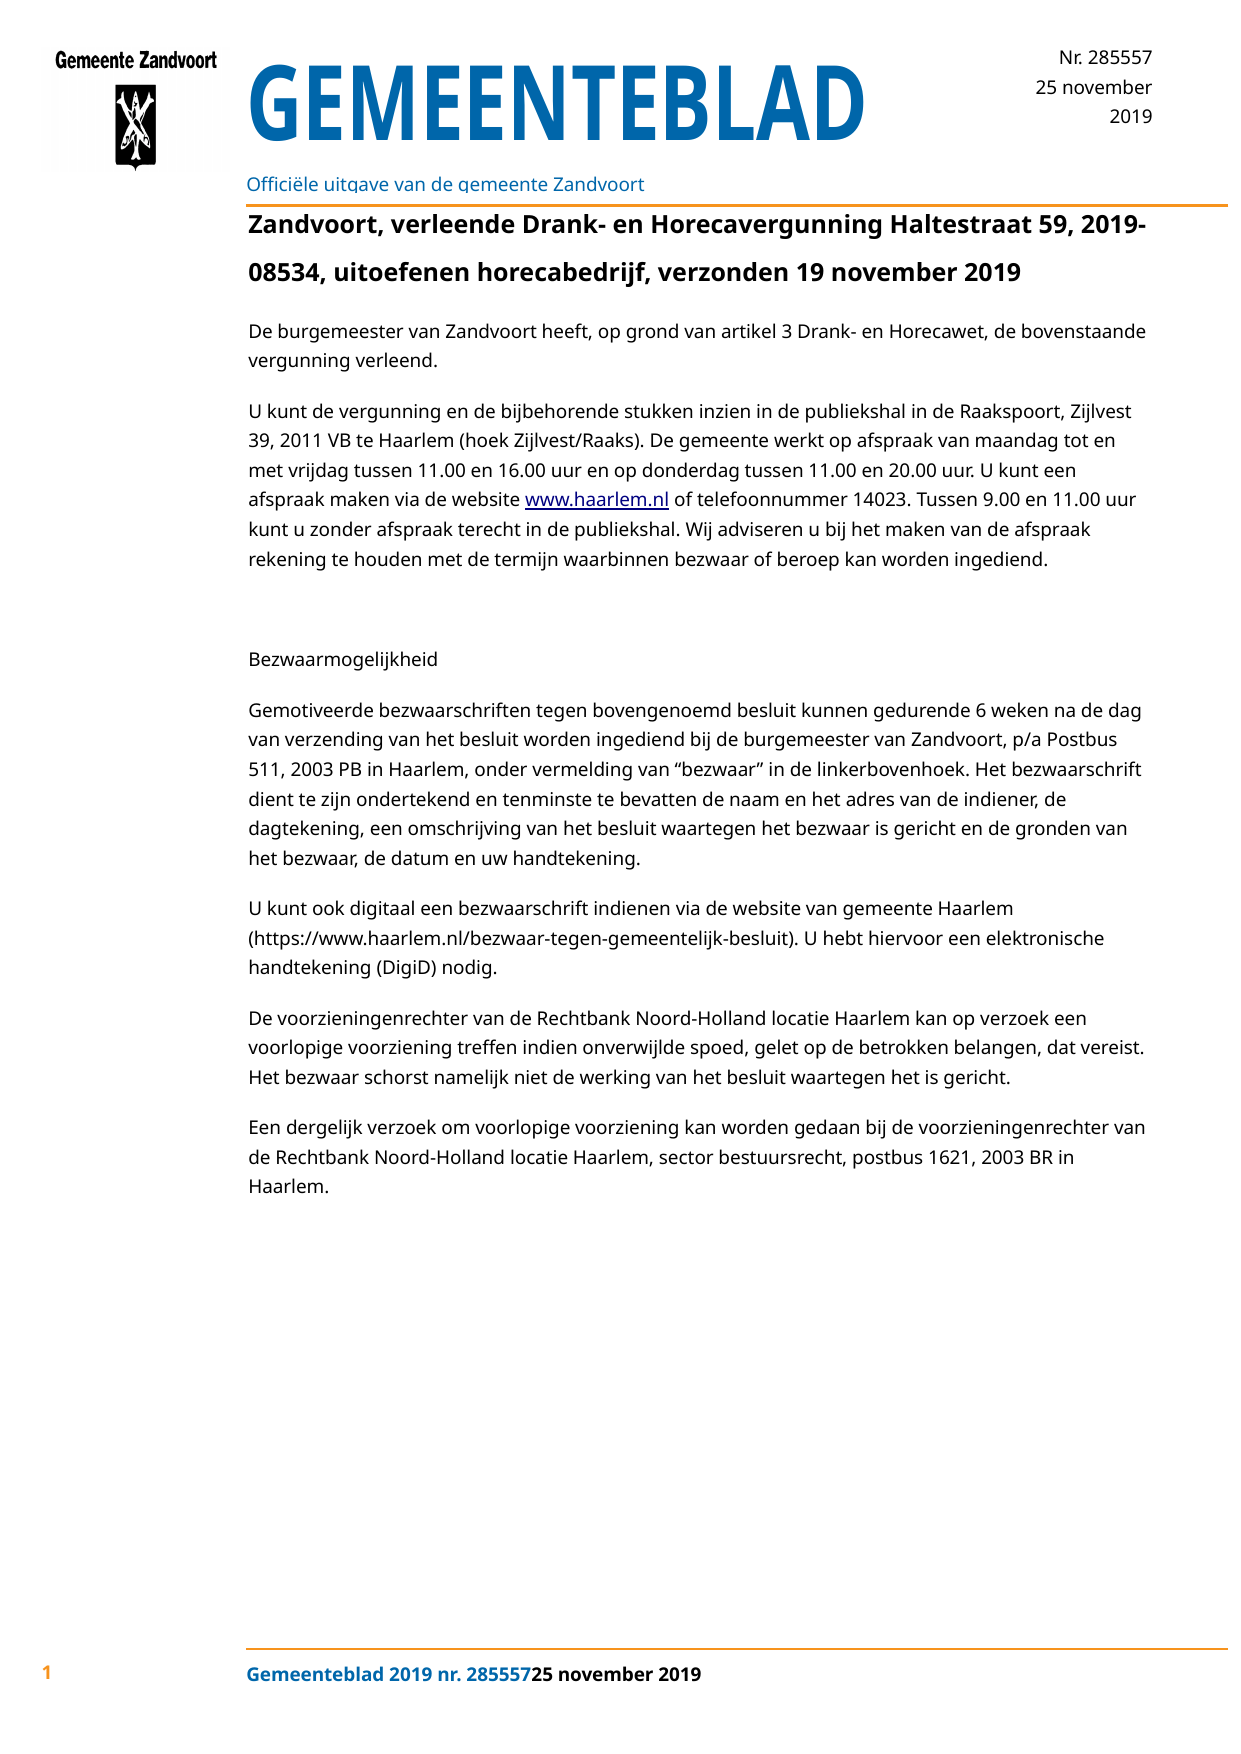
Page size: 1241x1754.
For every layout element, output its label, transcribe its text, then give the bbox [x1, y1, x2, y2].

text U kunt de vergunning en de bijbehorende stukken inzien in de publiekshal in de Raakspoort, Zijlvest 39, 2011 VB te Haarlem (hoek Zijlvest/Raaks). De gemeente werkt op afspraak van maandag tot en met vrijdag tussen 11.00 en 16.00 uur en op donderdag tussen 11.00 en 20.00 uur. U kunt een afspraak maken via de website www.haarlem.nl of telefoonnummer 14023. Tussen 9.00 en 11.00 uur kunt u zonder afspraak terecht in de publiekshal. Wij adviseren u bij het maken van de afspraak rekening te houden met de termijn waarbinnen bezwaar of beroep kan worden ingediend. [248, 398, 1152, 572]
text U kunt ook digitaal een bezwaarschrift indienen via de website van gemeente Haarlem (https://www.haarlem.nl/bezwaar-tegen-gemeentelijk-besluit). U hebt hiervoor een elektronische handtekening (DigiD) nodig. [248, 895, 1152, 980]
text Een dergelijk verzoek om voorlopige voorziening kan worden gedaan bij de voorzieningenrechter van de Rechtbank Noord-Holland locatie Haarlem, sector bestuursrecht, postbus 1621, 2003 BR in Haarlem. [248, 1114, 1152, 1199]
text Zandvoort, verleende Drank- en Horecavergunning Haltestraat 59, 2019-08534, uitoefenen horecabedrijf, verzonden 19 november 2019 [248, 207, 1152, 288]
picture [41, 47, 231, 172]
text Bezwaarmogelijkheid [248, 647, 1152, 672]
text De voorzieningenrechter van de Rechtbank Noord-Holland locatie Haarlem kan op verzoek een voorlopige voorziening treffen indien onverwijlde spoed, gelet op de betrokken belangen, dat vereist. Het bezwaar schorst namelijk niet de werking van het besluit waartegen het is gericht. [248, 1005, 1152, 1090]
text De burgemeester van Zandvoort heeft, op grond van artikel 3 Drank- en Horecawet, de bovenstaande vergunning verleend. [248, 318, 1152, 373]
text Gemotiveerde bezwaarschriften tegen bovengenoemd besluit kunnen gedurende 6 weken na de dag van verzending van het besluit worden ingediend bij de burgemeester van Zandvoort, p/a Postbus 511, 2003 PB in Haarlem, onder vermelding van “bezwaar” in de linkerbovenhoek. Het bezwaarschrift dient te zijn ondertekend en tenminste te bevatten de naam en het adres van de indiener, de dagtekening, een omschrijving van het besluit waartegen het bezwaar is gericht en de gronden van het bezwaar, de datum en uw handtekening. [248, 697, 1152, 871]
